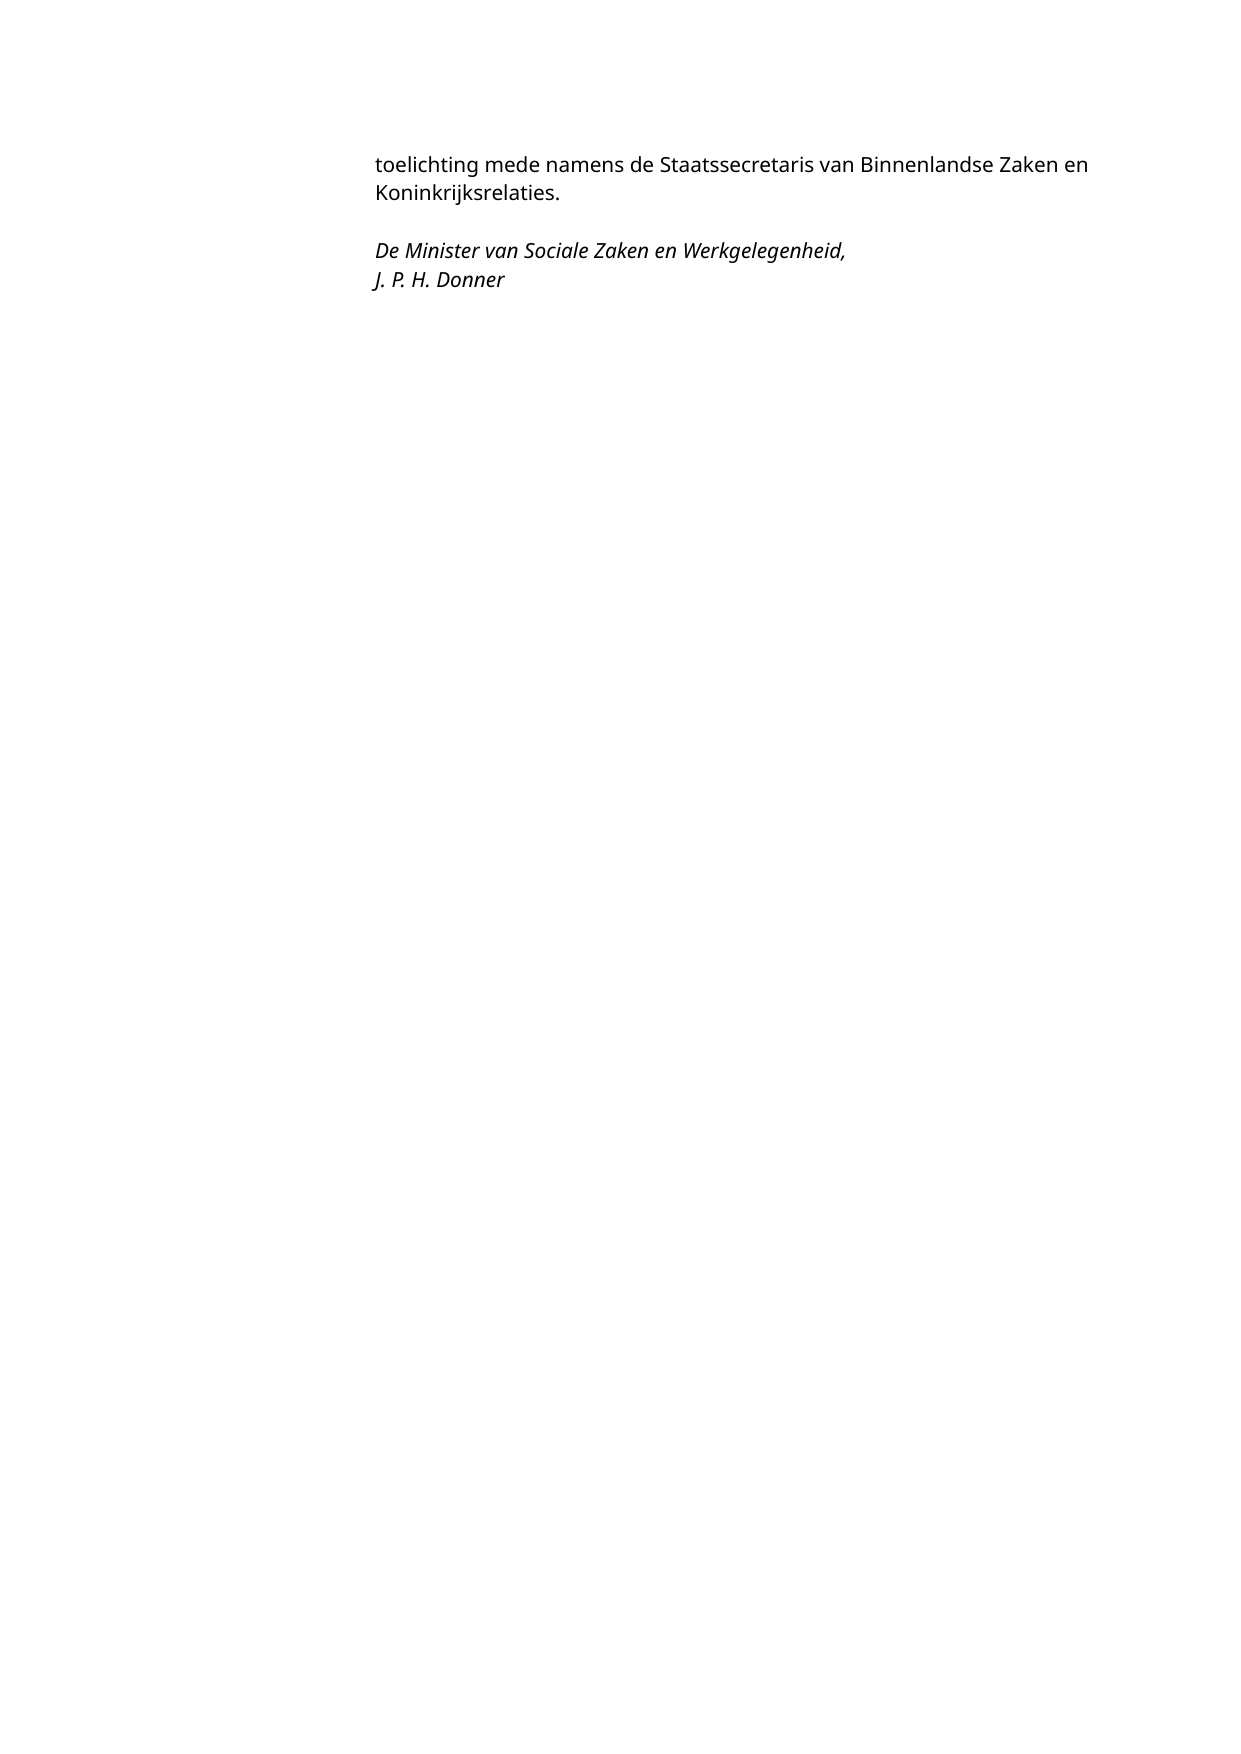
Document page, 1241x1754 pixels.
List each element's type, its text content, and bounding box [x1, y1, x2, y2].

text De Minister van Sociale Zaken en Werkgelegenheid, [375, 236, 1090, 265]
text J. P. H. Donner [375, 265, 1090, 293]
text toelichting mede namens de Staatssecretaris van Binnenlandse Zaken en Koninkrijksrelaties. [375, 150, 1090, 207]
